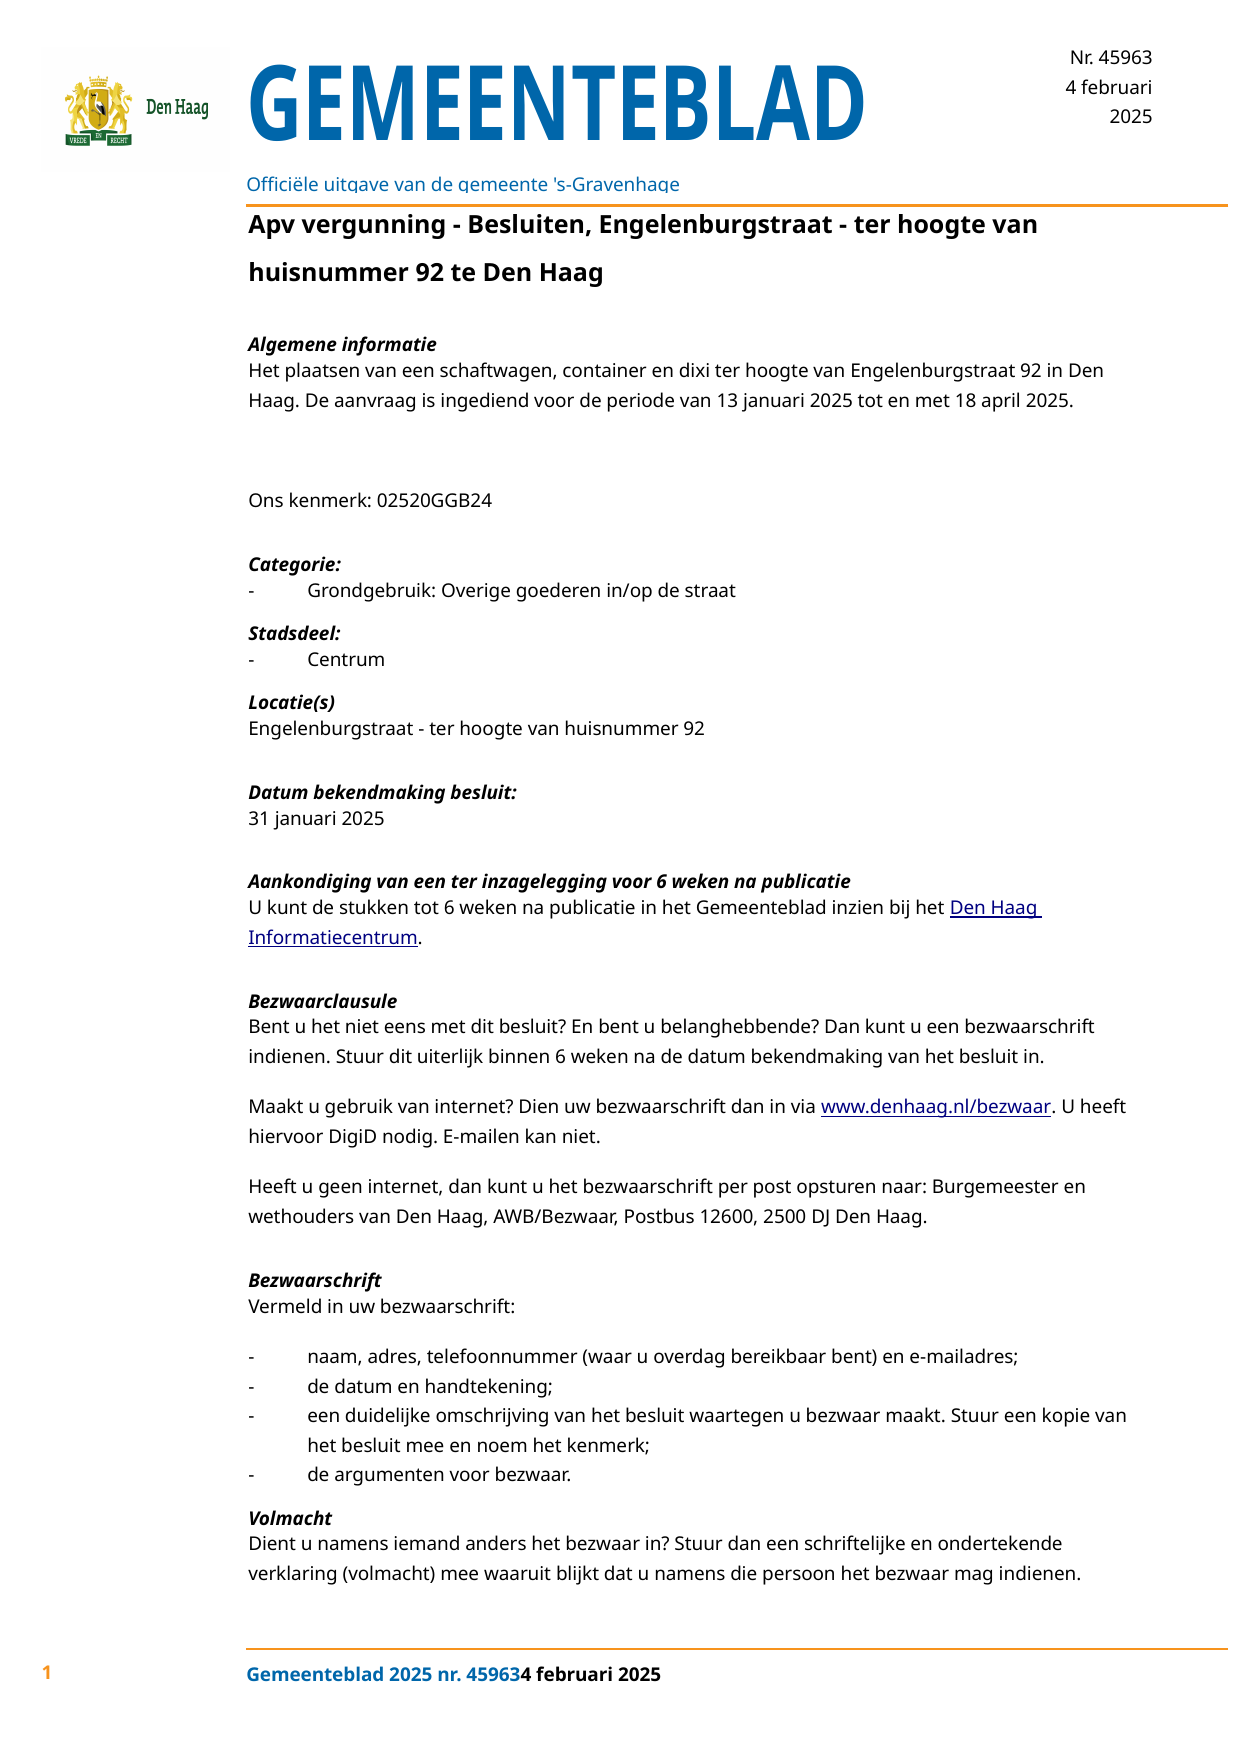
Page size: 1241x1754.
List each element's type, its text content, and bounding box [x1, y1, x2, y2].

list naam, adres, telefoonnummer (waar u overdag bereikbaar bent) en e-mailadres; [248, 1343, 1152, 1369]
text 31 januari 2025 [248, 805, 1152, 830]
text Bent u het niet eens met dit besluit? En bent u belanghebbende? Dan kunt u een bezwaarschrift indienen. Stuur dit uiterlijk binnen 6 weken na de datum bekendmaking van het besluit in. [248, 1014, 1152, 1069]
text Bezwaarschrift [248, 1267, 1152, 1293]
picture [41, 47, 231, 172]
text Bezwaarclausule [248, 988, 1152, 1014]
list Grondgebruik: Overige goederen in/op de straat [248, 577, 1152, 603]
list de datum en handtekening; [248, 1373, 1152, 1399]
text Apv vergunning - Besluiten, Engelenburgstraat - ter hoogte van huisnummer 92 te Den Haag [248, 207, 1152, 288]
text U kunt de stukken tot 6 weken na publicatie in het Gemeenteblad inzien bij het Den Haag Informatiecentrum. [248, 894, 1152, 950]
text Categorie: [248, 552, 1152, 577]
text Aankondiging van een ter inzagelegging voor 6 weken na publicatie [248, 869, 1152, 894]
text Engelenburgstraat - ter hoogte van huisnummer 92 [248, 715, 1152, 741]
text Stadsdeel: [248, 620, 1152, 646]
list een duidelijke omschrijving van het besluit waartegen u bezwaar maakt. Stuur een kopie van het besluit mee en noem het kenmerk; [248, 1402, 1152, 1458]
list de argumenten voor bezwaar. [248, 1462, 1152, 1487]
text Locatie(s) [248, 689, 1152, 715]
text Volmacht [248, 1505, 1152, 1531]
text Algemene informatie [248, 331, 1152, 357]
text Vermeld in uw bezwaarschrift: [248, 1293, 1152, 1319]
text Dient u namens iemand anders het bezwaar in? Stuur dan een schriftelijke en ondertekende verklaring (volmacht) mee waaruit blijkt dat u namens die persoon het bezwaar mag indienen. [248, 1531, 1152, 1586]
text Ons kenmerk: 02520GGB24 [248, 488, 1152, 513]
text Maakt u gebruik van internet? Dien uw bezwaarschrift dan in via www.denhaag.nl/bezwaar. U heeft hiervoor DigiD nodig. E-mailen kan niet. [248, 1094, 1152, 1149]
list Centrum [248, 646, 1152, 672]
text Datum bekendmaking besluit: [248, 779, 1152, 805]
text Het plaatsen van een schaftwagen, container en dixi ter hoogte van Engelenburgstraat 92 in Den Haag. De aanvraag is ingediend voor de periode van 13 januari 2025 tot en met 18 april 2025. [248, 357, 1152, 412]
text Heeft u geen internet, dan kunt u het bezwaarschrift per post opsturen naar: Burgemeester en wethouders van Den Haag, AWB/Bezwaar, Postbus 12600, 2500 DJ Den Haag. [248, 1174, 1152, 1229]
